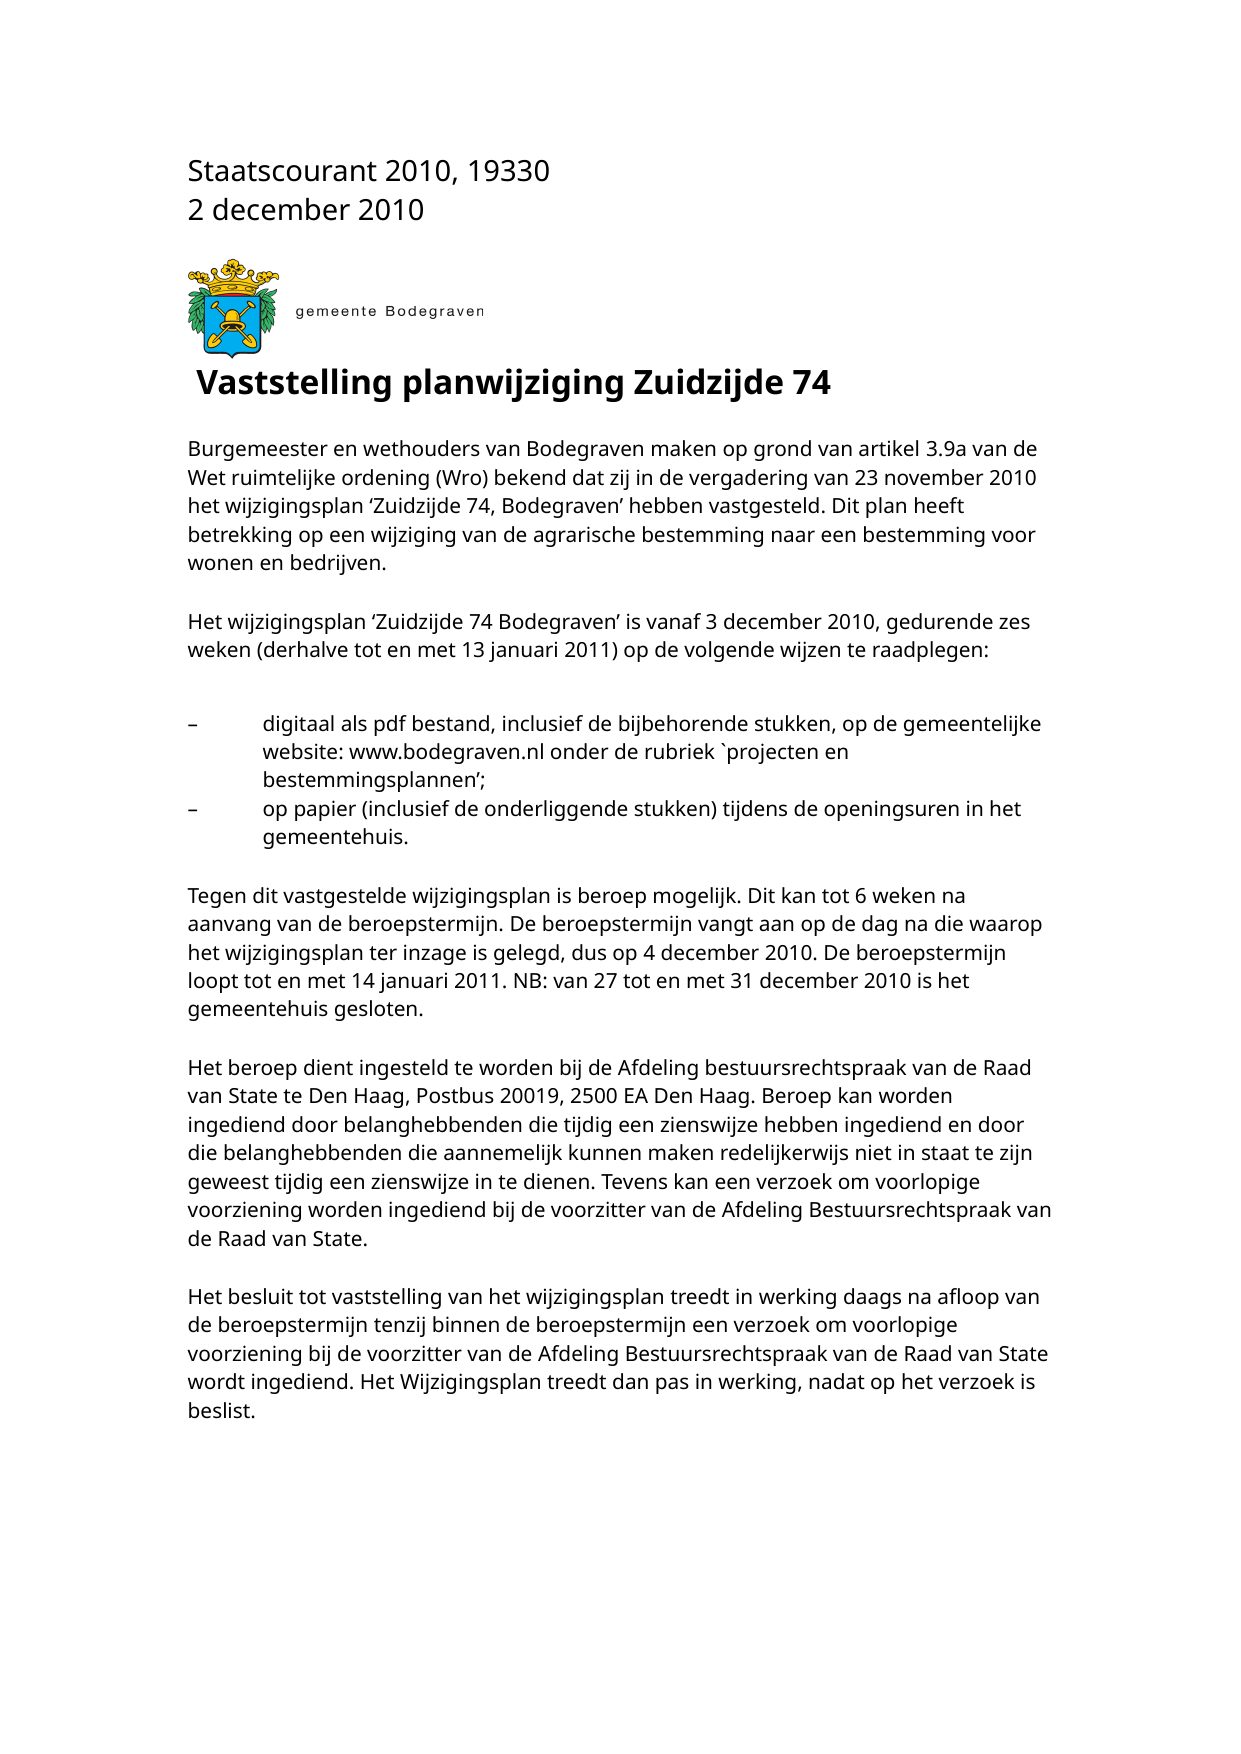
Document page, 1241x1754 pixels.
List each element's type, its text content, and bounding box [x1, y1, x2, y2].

text 2 december 2010 [187, 190, 1053, 229]
picture [187, 258, 484, 359]
text Het besluit tot vaststelling van het wijzigingsplan treedt in werking daags na afloop van de beroepstermijn tenzij binnen de beroepstermijn een verzoek om voorlopige voorziening bij de voorzitter van de Afdeling Bestuursrechtspraak van de Raad van State wordt ingediend. Het Wijzigingsplan treedt dan pas in werking, nadat op het verzoek is beslist. [187, 1282, 1053, 1424]
list op papier (inclusief de onderliggende stukken) tijdens de openingsuren in het gemeentehuis. [187, 794, 1053, 851]
text Tegen dit vastgestelde wijzigingsplan is beroep mogelijk. Dit kan tot 6 weken na aanvang van de beroepstermijn. De beroepstermijn vangt aan op de dag na die waarop het wijzigingsplan ter inzage is gelegd, dus op 4 december 2010. De beroepstermijn loopt tot en met 14 januari 2011. NB: van 27 tot en met 31 december 2010 is het gemeentehuis gesloten. [187, 881, 1053, 1023]
text Het wijzigingsplan ‘Zuidzijde 74 Bodegraven’ is vanaf 3 december 2010, gedurende zes weken (derhalve tot en met 13 januari 2011) op de volgende wijzen te raadplegen: [187, 607, 1053, 664]
text Het beroep dient ingesteld te worden bij de Afdeling bestuursrechtspraak van de Raad van State te Den Haag, Postbus 20019, 2500 EA Den Haag. Beroep kan worden ingediend door belanghebbenden die tijdig een zienswijze hebben ingediend en door die belanghebbenden die aannemelijk kunnen maken redelijkerwijs niet in staat te zijn geweest tijdig een zienswijze in te dienen. Tevens kan een verzoek om voorlopige voorziening worden ingediend bij de voorzitter van de Afdeling Bestuursrechtspraak van de Raad van State. [187, 1053, 1053, 1252]
list digitaal als pdf bestand, inclusief de bijbehorende stukken, op de gemeentelijke website: www.bodegraven.nl onder de rubriek `projecten en bestemmingsplannen’; [187, 709, 1053, 794]
subtitle Vaststelling planwijziging Zuidzijde 74 [187, 271, 1053, 404]
text Staatscourant 2010, 19330 [187, 150, 1053, 190]
text Burgemeester en wethouders van Bodegraven maken op grond van artikel 3.9a van de Wet ruimtelijke ordening (Wro) bekend dat zij in de vergadering van 23 november 2010 het wijzigingsplan ‘Zuidzijde 74, Bodegraven’ hebben vastgesteld. Dit plan heeft betrekking op een wijziging van de agrarische bestemming naar een bestemming voor wonen en bedrijven. [187, 434, 1053, 577]
